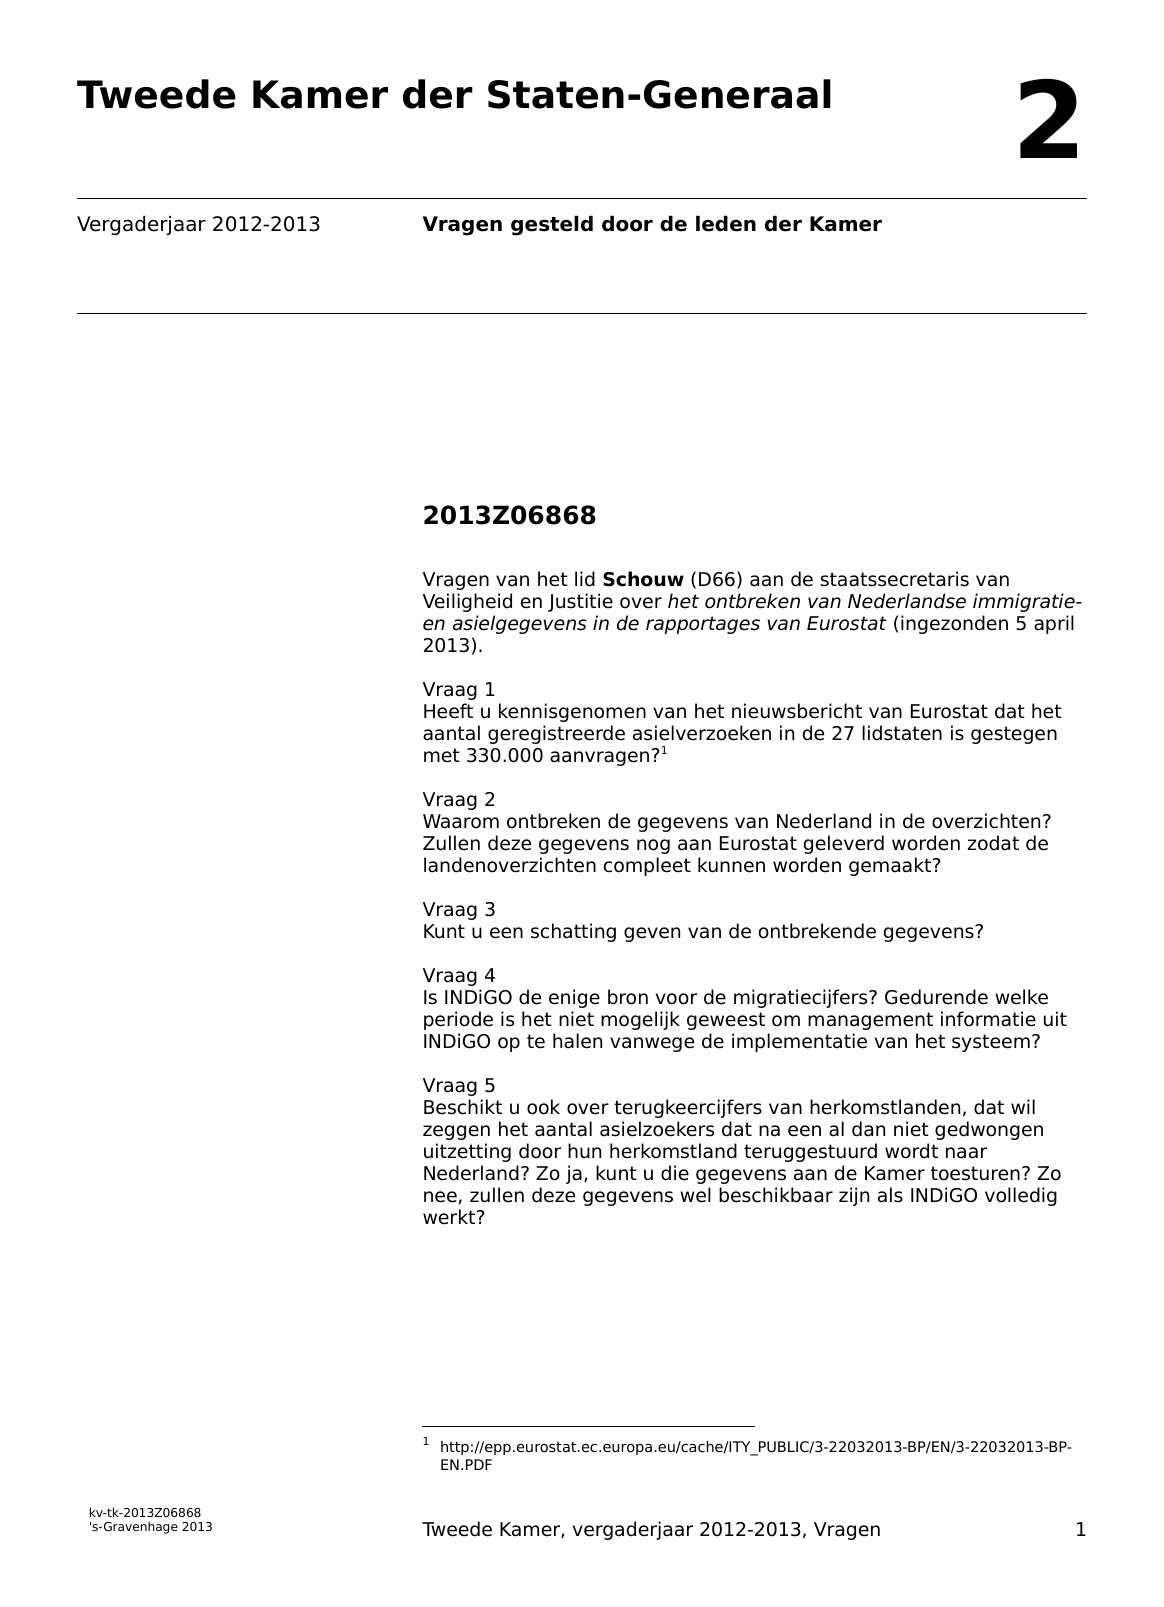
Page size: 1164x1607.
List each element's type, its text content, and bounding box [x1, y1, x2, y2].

text Heeft u kennisgenomen van het nieuwsbericht van Eurostat dat het aantal geregistreerde asielverzoeken in de 27 lidstaten is gestegen met 330.000 aanvragen? [422, 701, 1087, 767]
text 's-Gravenhage 2013 [88, 1520, 323, 1534]
text Vraag 3 [422, 899, 1087, 921]
text Vraag 1 [422, 679, 1087, 701]
text Beschikt u ook over terugkeercijfers van herkomstlanden, dat wil zeggen het aantal asielzoekers dat na een al dan niet gedwongen uitzetting door hun herkomstland teruggestuurd wordt naar Nederland? Zo ja, kunt u die gegevens aan de Kamer toesturen? Zo nee, zullen deze gegevens wel beschikbaar zijn als INDiGO volledig werkt? [422, 1097, 1087, 1229]
table_header 2 [886, 59, 1087, 198]
text Vraag 5 [422, 1075, 1087, 1097]
text Is INDiGO de enige bron voor de migratiecijfers? Gedurende welke periode is het niet mogelijk geweest om management informatie uit INDiGO op te halen vanwege de implementatie van het systeem? [422, 987, 1087, 1053]
text Waarom ontbreken de gegevens van Nederland in de overzichten? Zullen deze gegevens nog aan Eurostat geleverd worden zodat de landenoverzichten compleet kunnen worden gemaakt? [422, 811, 1087, 877]
text kv-tk-2013Z06868 [88, 1506, 323, 1520]
text Vragen van het lid Schouw (D66) aan de staatssecretaris van Veiligheid en Justitie over het ontbreken van Nederlandse immigratie- en asielgegevens in de rapportages van Eurostat (ingezonden 5 april 2013). [422, 569, 1087, 657]
text Vraag 2 [422, 789, 1087, 811]
text 2013Z06868 [422, 501, 1087, 531]
table_cell Vergaderjaar 2012-2013 [77, 199, 422, 313]
table_cell Vragen gesteld door de leden der Kamer [422, 199, 1087, 313]
text http://epp.eurostat.ec.europa.eu/cache/ITY_PUBLIC/3-22032013-BP/EN/3-22032013-BP-EN.PDF [422, 1435, 1087, 1474]
text Kunt u een schatting geven van de ontbrekende gegevens? [422, 921, 1087, 943]
text Vraag 4 [422, 965, 1087, 987]
table_header Tweede Kamer der Staten-Generaal [77, 59, 886, 198]
